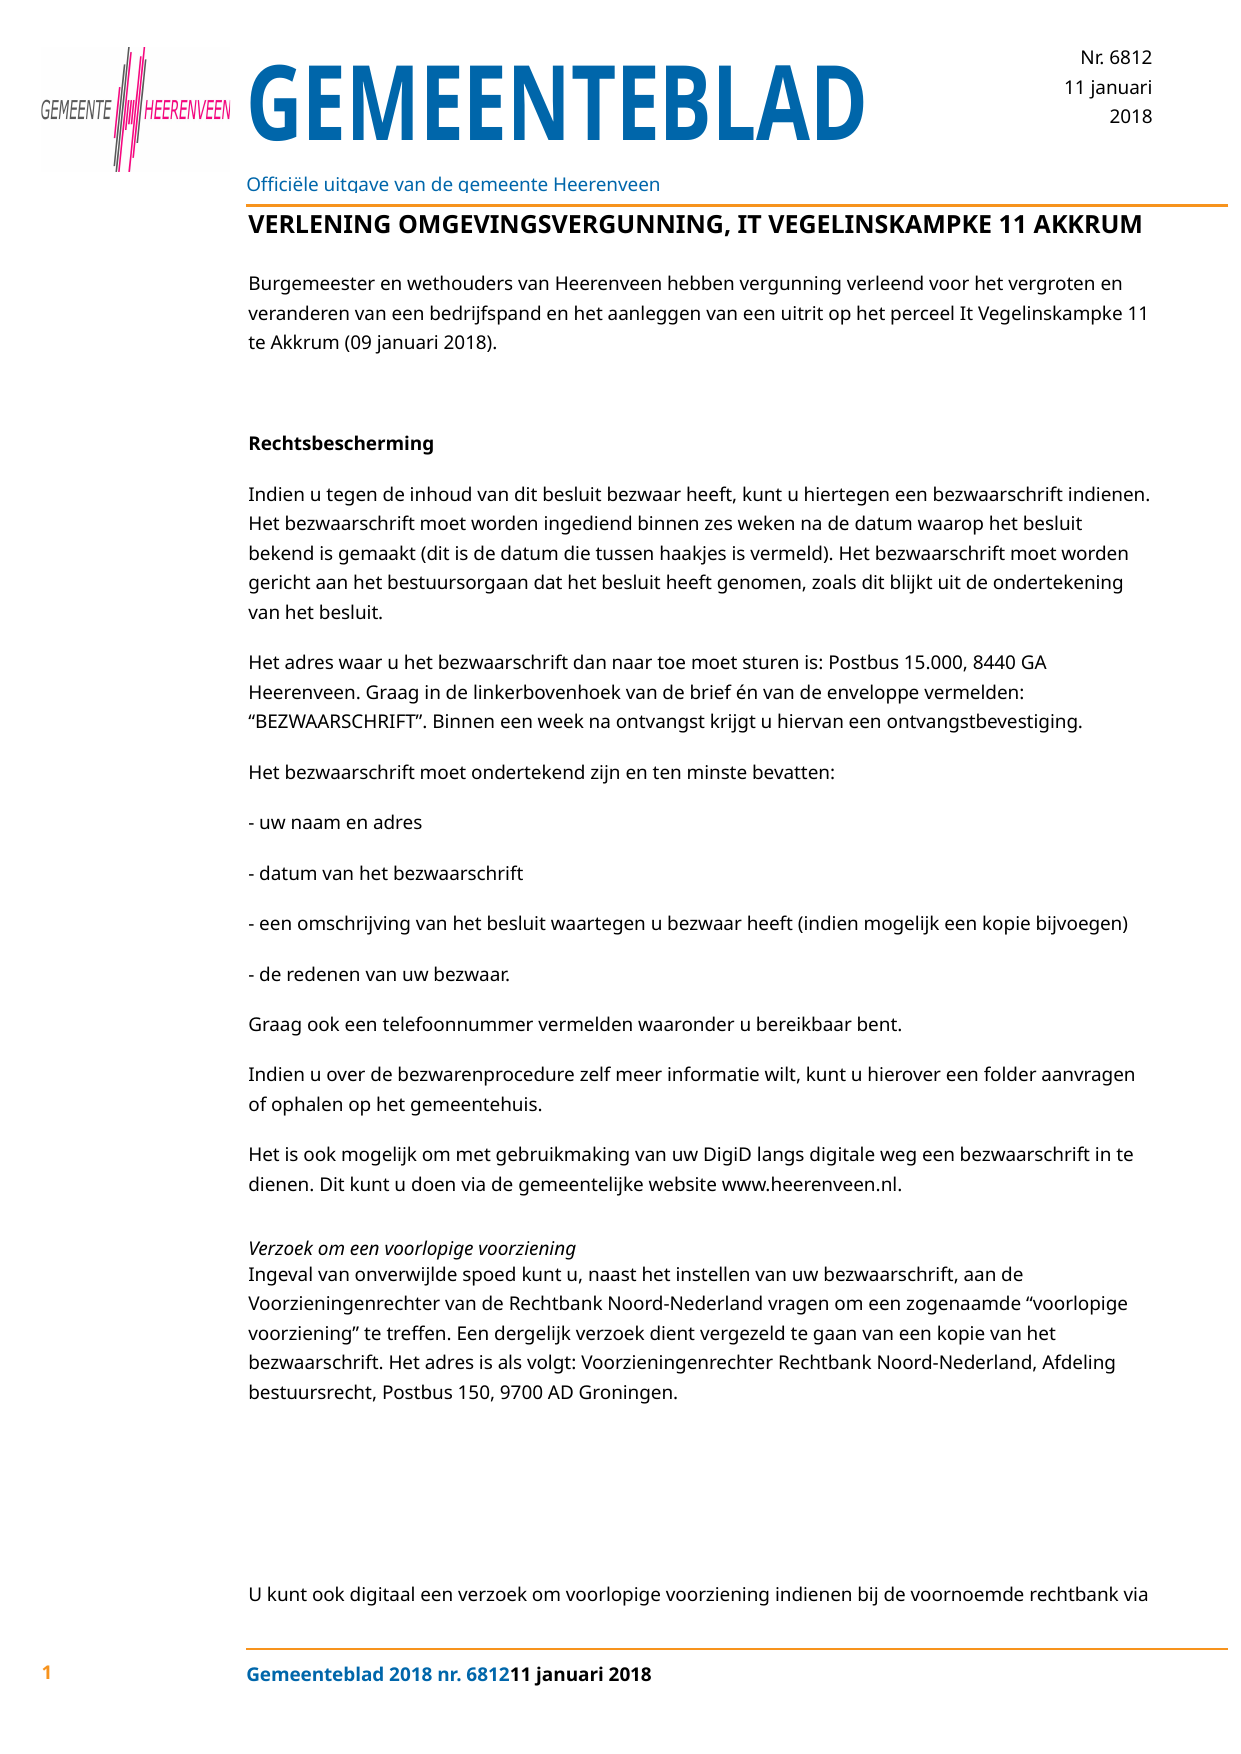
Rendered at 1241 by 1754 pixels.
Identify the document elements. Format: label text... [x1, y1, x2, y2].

text Burgemeester en wethouders van Heerenveen hebben vergunning verleend voor het vergroten en veranderen van een bedrijfspand en het aanleggen van een uitrit op het perceel It Vegelinskampke 11 te Akkrum (09 januari 2018). [248, 270, 1152, 355]
text Het bezwaarschrift moet ondertekend zijn en ten minste bevatten: [248, 759, 1152, 785]
text - een omschrijving van het besluit waartegen u bezwaar heeft (indien mogelijk een kopie bijvoegen) [248, 910, 1152, 936]
text VERLENING OMGEVINGSVERGUNNING, IT VEGELINSKAMPKE 11 AKKRUM [248, 207, 1152, 241]
text Indien u tegen de inhoud van dit besluit bezwaar heeft, kunt u hiertegen een bezwaarschrift indienen. Het bezwaarschrift moet worden ingediend binnen zes weken na de datum waarop het besluit bekend is gemaakt (dit is de datum die tussen haakjes is vermeld). Het bezwaarschrift moet worden gericht aan het bestuursorgaan dat het besluit heeft genomen, zoals dit blijkt uit de ondertekening van het besluit. [248, 481, 1152, 625]
text Het is ook mogelijk om met gebruikmaking van uw DigiD langs digitale weg een bezwaarschrift in te dienen. Dit kunt u doen via de gemeentelijke website www.heerenveen.nl. [248, 1142, 1152, 1197]
text U kunt ook digitaal een verzoek om voorlopige voorziening indienen bij de voornoemde rechtbank via [248, 1581, 1152, 1607]
text Rechtsbescherming [248, 430, 1152, 456]
text - de redenen van uw bezwaar. [248, 961, 1152, 986]
text - uw naam en adres [248, 809, 1152, 835]
text Verzoek om een voorlopige voorziening [248, 1235, 1152, 1261]
text Ingeval van onverwijlde spoed kunt u, naast het instellen van uw bezwaarschrift, aan de Voorzieningenrechter van de Rechtbank Noord-Nederland vragen om een zogenaamde “voorlopige voorziening” te treffen. Een dergelijk verzoek dient vergezeld te gaan van een kopie van het bezwaarschrift. Het adres is als volgt: Voorzieningenrechter Rechtbank Noord-Nederland, Afdeling bestuursrecht, Postbus 150, 9700 AD Groningen. [248, 1261, 1152, 1405]
text Graag ook een telefoonnummer vermelden waaronder u bereikbaar bent. [248, 1011, 1152, 1037]
text Het adres waar u het bezwaarschrift dan naar toe moet sturen is: Postbus 15.000, 8440 GA Heerenveen. Graag in de linkerbovenhoek van de brief én van de enveloppe vermelden: “BEZWAARSCHRIFT”. Binnen een week na ontvangst krijgt u hiervan een ontvangstbevestiging. [248, 649, 1152, 734]
picture [41, 47, 231, 172]
text - datum van het bezwaarschrift [248, 860, 1152, 886]
text Indien u over de bezwarenprocedure zelf meer informatie wilt, kunt u hierover een folder aanvragen of ophalen op het gemeentehuis. [248, 1062, 1152, 1117]
